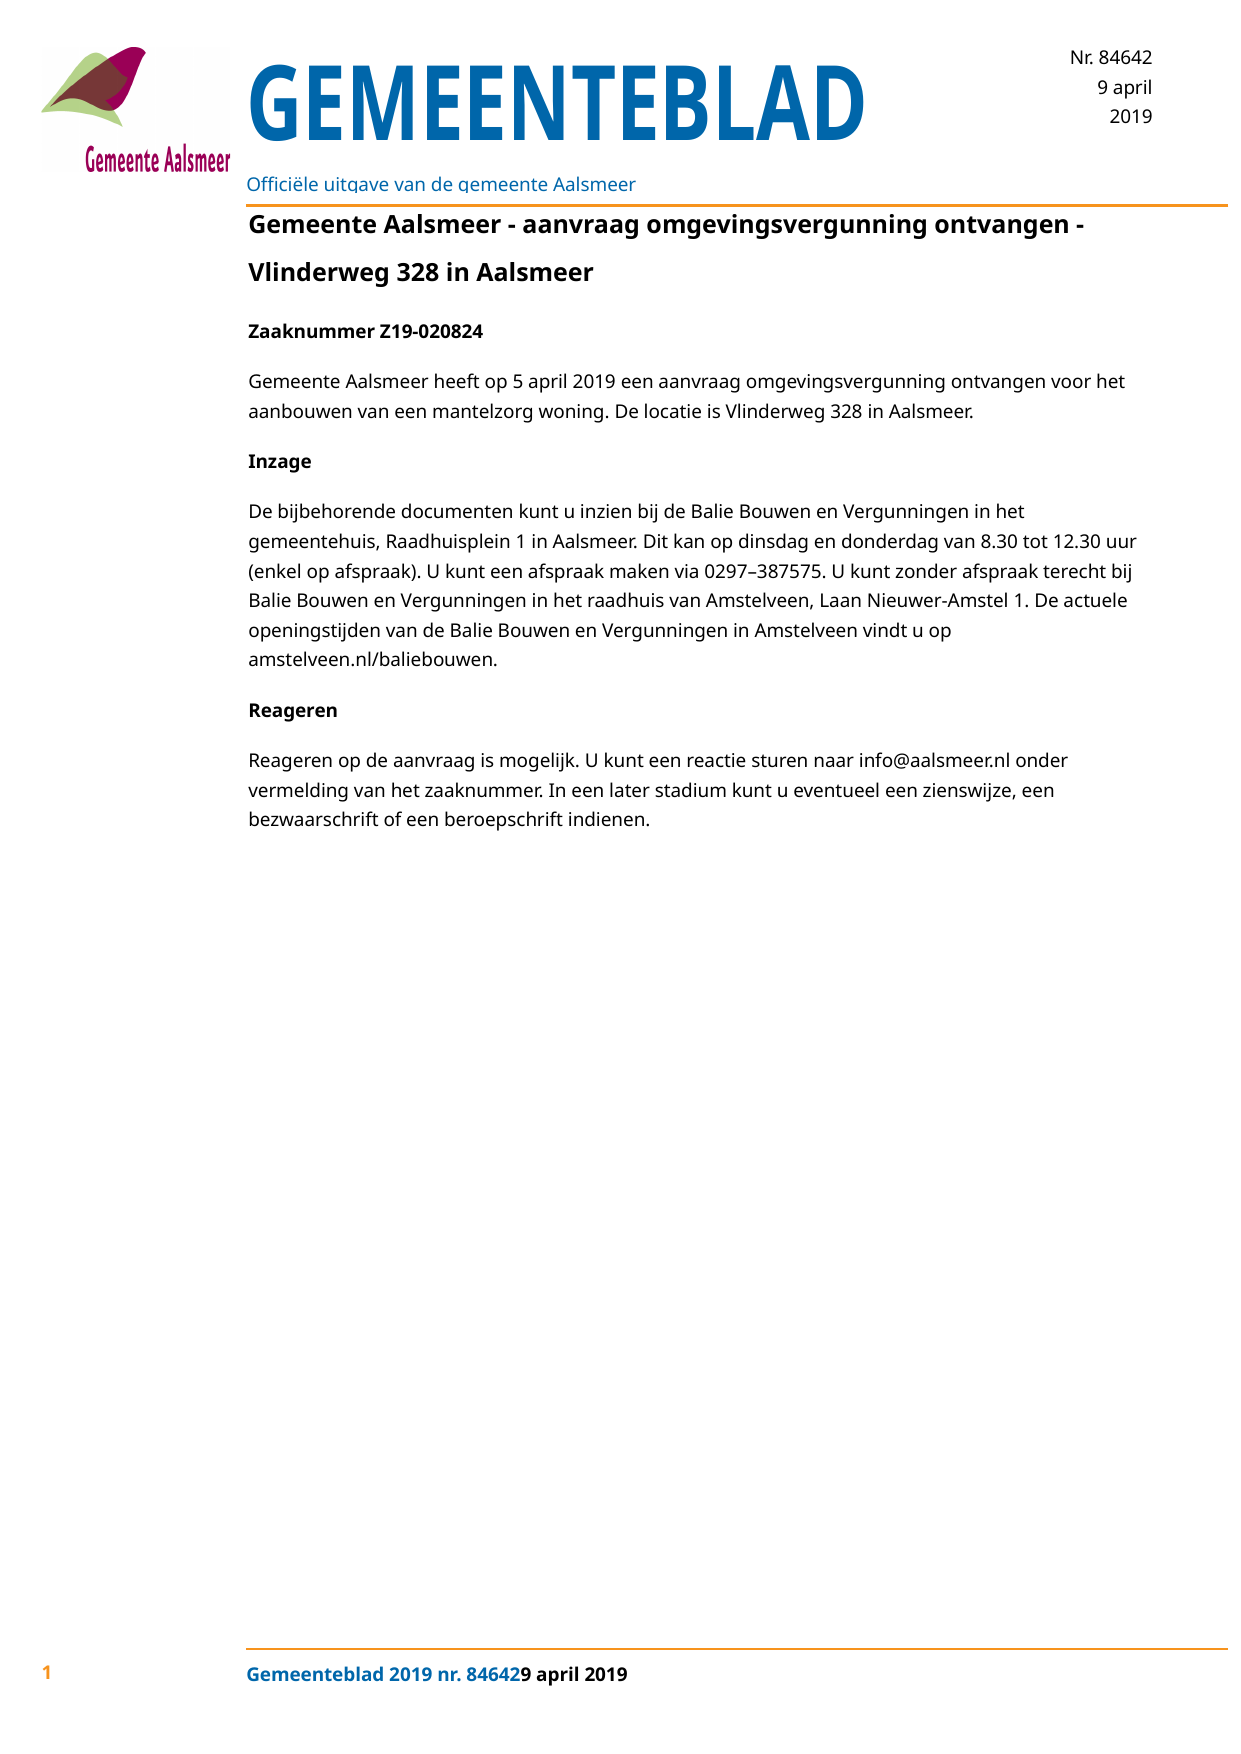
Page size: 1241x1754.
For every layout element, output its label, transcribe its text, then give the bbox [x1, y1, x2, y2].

text Reageren op de aanvraag is mogelijk. U kunt een reactie sturen naar info@aalsmeer.nl onder vermelding van het zaaknummer. In een later stadium kunt u eventueel een zienswijze, een bezwaarschrift of een beroepschrift indienen. [248, 747, 1152, 832]
text Gemeente Aalsmeer heeft op 5 april 2019 een aanvraag omgevingsvergunning ontvangen voor het aanbouwen van een mantelzorg woning. De locatie is Vlinderweg 328 in Aalsmeer. [248, 368, 1152, 424]
text Zaaknummer Z19-020824 [248, 318, 1152, 344]
picture [41, 47, 231, 172]
text Gemeente Aalsmeer - aanvraag omgevingsvergunning ontvangen - Vlinderweg 328 in Aalsmeer [248, 207, 1152, 288]
text Inzage [248, 448, 1152, 474]
text Reageren [248, 697, 1152, 723]
text De bijbehorende documenten kunt u inzien bij de Balie Bouwen en Vergunningen in het gemeentehuis, Raadhuisplein 1 in Aalsmeer. Dit kan op dinsdag en donderdag van 8.30 tot 12.30 uur (enkel op afspraak). U kunt een afspraak maken via 0297–387575. U kunt zonder afspraak terecht bij Balie Bouwen en Vergunningen in het raadhuis van Amstelveen, Laan Nieuwer-Amstel 1. De actuele openingstijden van de Balie Bouwen en Vergunningen in Amstelveen vindt u op amstelveen.nl/baliebouwen. [248, 499, 1152, 672]
